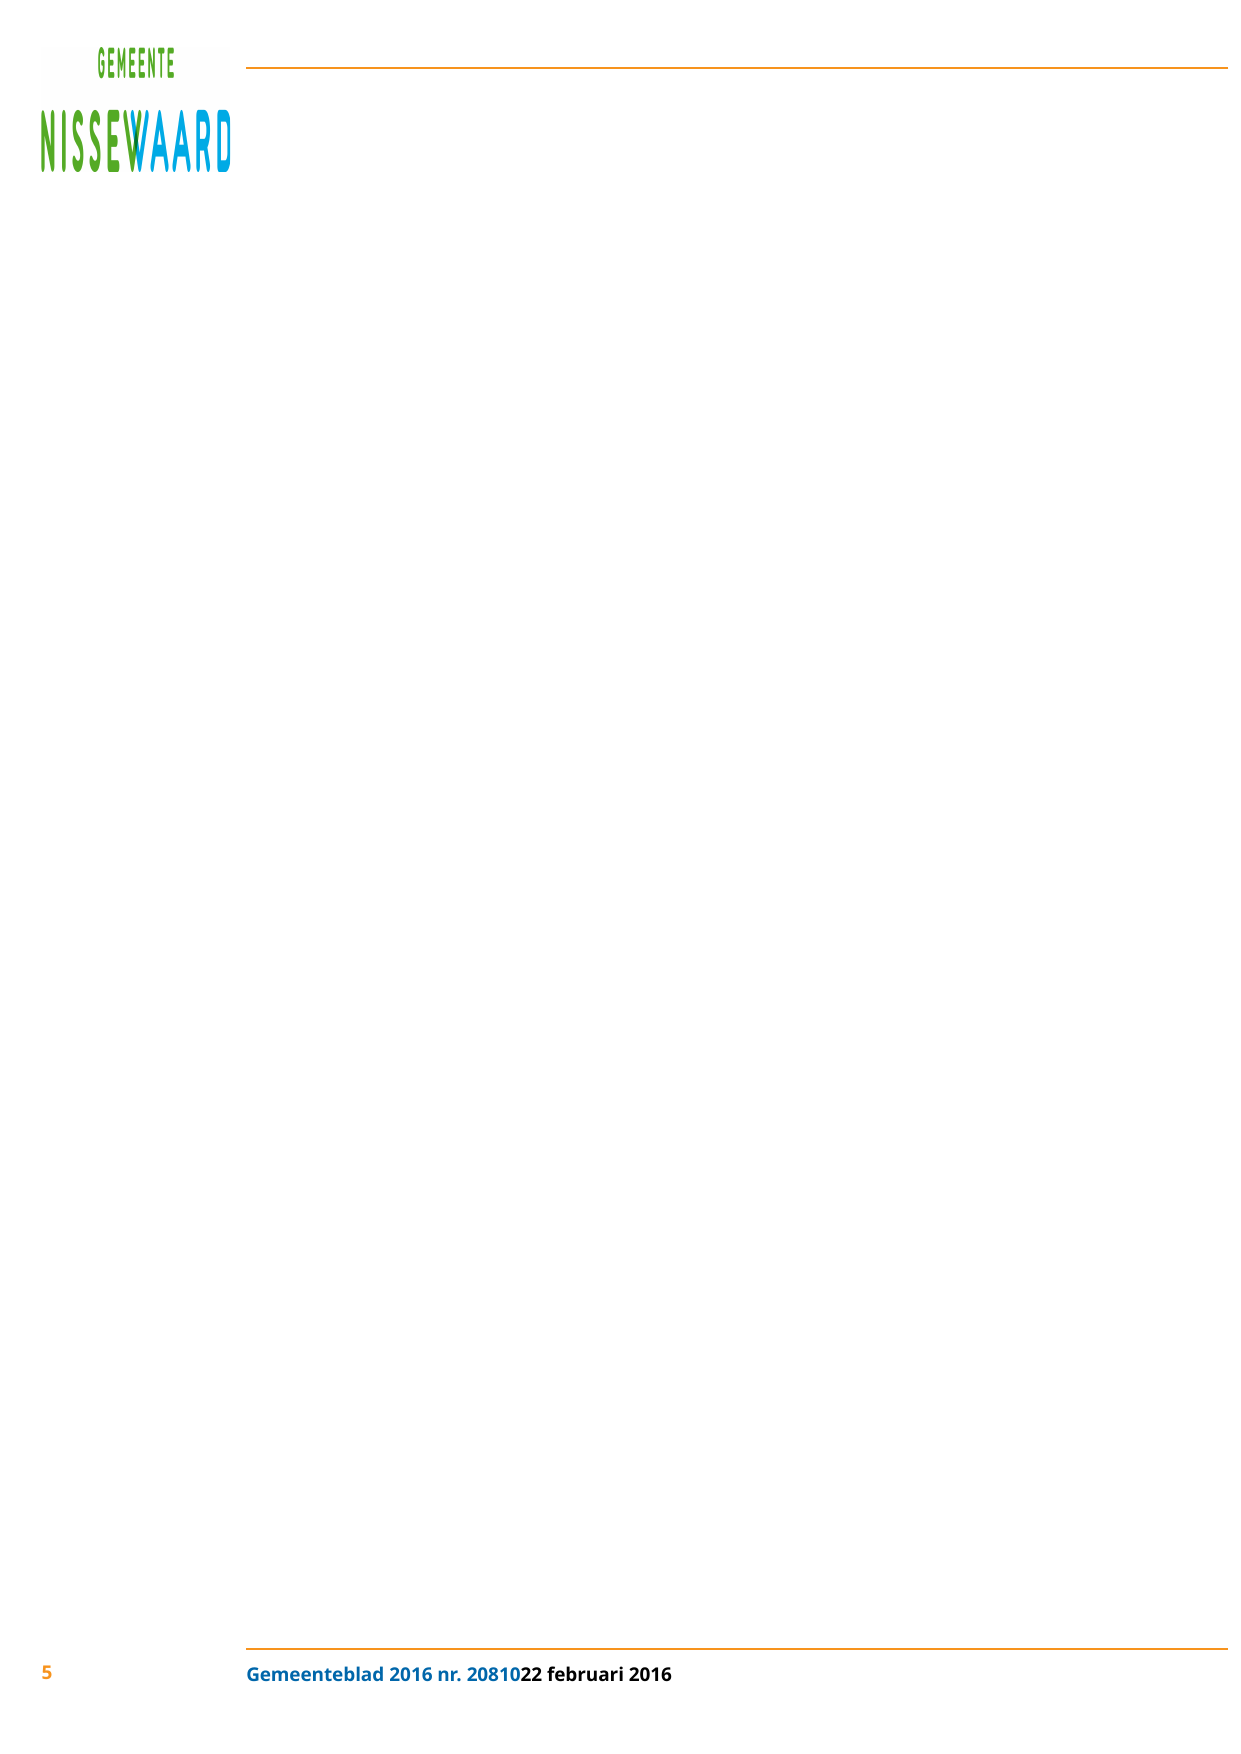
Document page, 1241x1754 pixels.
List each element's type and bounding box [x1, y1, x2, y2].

picture [154, 157, 165, 172]
picture [41, 47, 231, 172]
picture [222, 122, 227, 160]
picture [201, 122, 206, 138]
picture [176, 157, 187, 172]
picture [200, 151, 206, 172]
